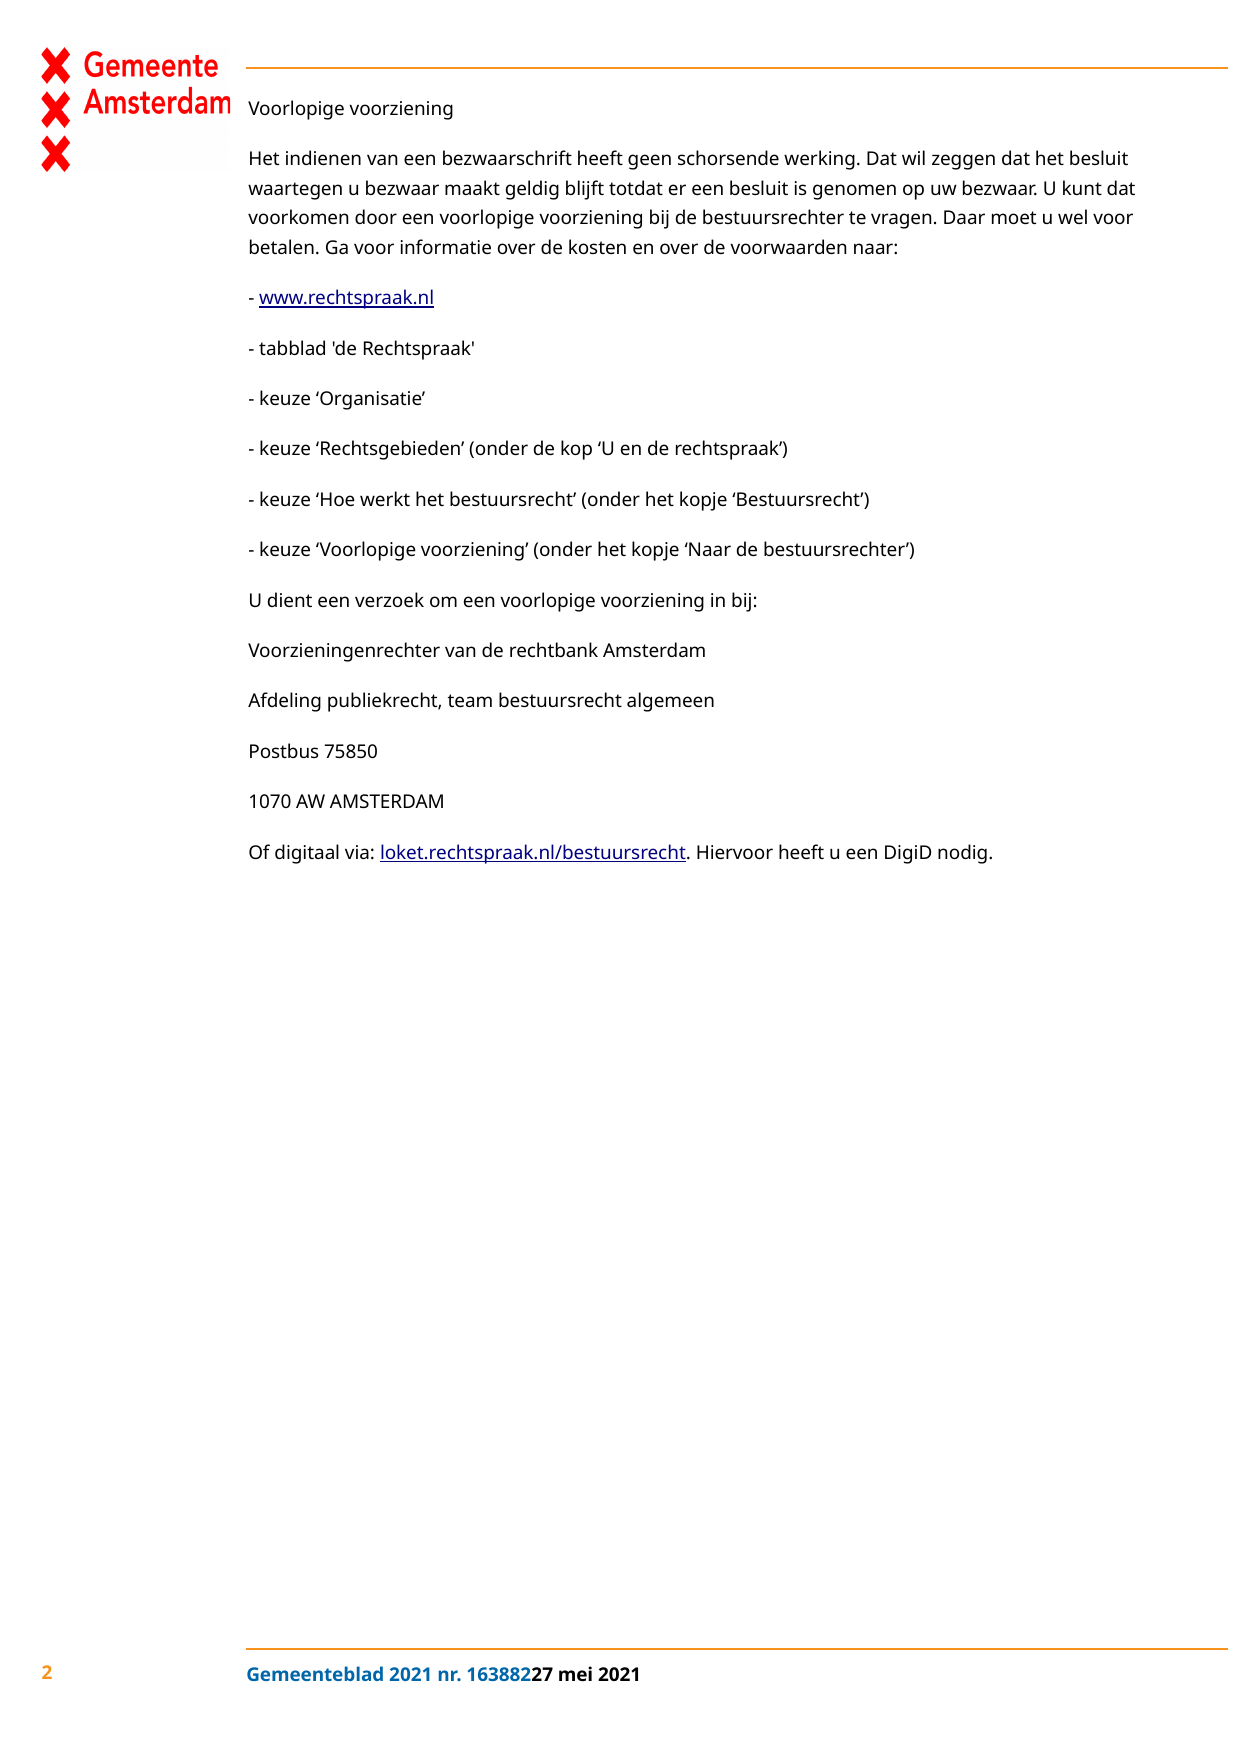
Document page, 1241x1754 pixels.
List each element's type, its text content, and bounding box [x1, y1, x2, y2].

text U dient een verzoek om een voorlopige voorziening in bij: [248, 587, 1152, 613]
text Voorzieningenrechter van de rechtbank Amsterdam [248, 637, 1152, 663]
text - keuze ‘Organisatie’ [248, 385, 1152, 411]
text - keuze ‘Voorlopige voorziening’ (onder het kopje ‘Naar de bestuursrechter’) [248, 536, 1152, 562]
text - keuze ‘Rechtsgebieden’ (onder de kop ‘U en de rechtspraak’) [248, 436, 1152, 461]
text 1070 AW AMSTERDAM [248, 788, 1152, 814]
text Postbus 75850 [248, 738, 1152, 764]
text Het indienen van een bezwaarschrift heeft geen schorsende werking. Dat wil zeggen dat het besluit waartegen u bezwaar maakt geldig blijft totdat er een besluit is genomen op uw bezwaar. U kunt dat voorkomen door een voorlopige voorziening bij de bestuursrechter te vragen. Daar moet u wel voor betalen. Ga voor informatie over de kosten en over de voorwaarden naar: [248, 145, 1152, 260]
text Afdeling publiekrecht, team bestuursrecht algemeen [248, 688, 1152, 713]
text Of digitaal via: loket.rechtspraak.nl/bestuursrecht. Hiervoor heeft u een DigiD nodig. [248, 839, 1152, 865]
text - keuze ‘Hoe werkt het bestuursrecht’ (onder het kopje ‘Bestuursrecht’) [248, 486, 1152, 512]
text Voorlopige voorziening [248, 95, 1152, 121]
text - www.rechtspraak.nl [248, 284, 1152, 310]
picture [41, 47, 231, 172]
text - tabblad 'de Rechtspraak' [248, 335, 1152, 361]
